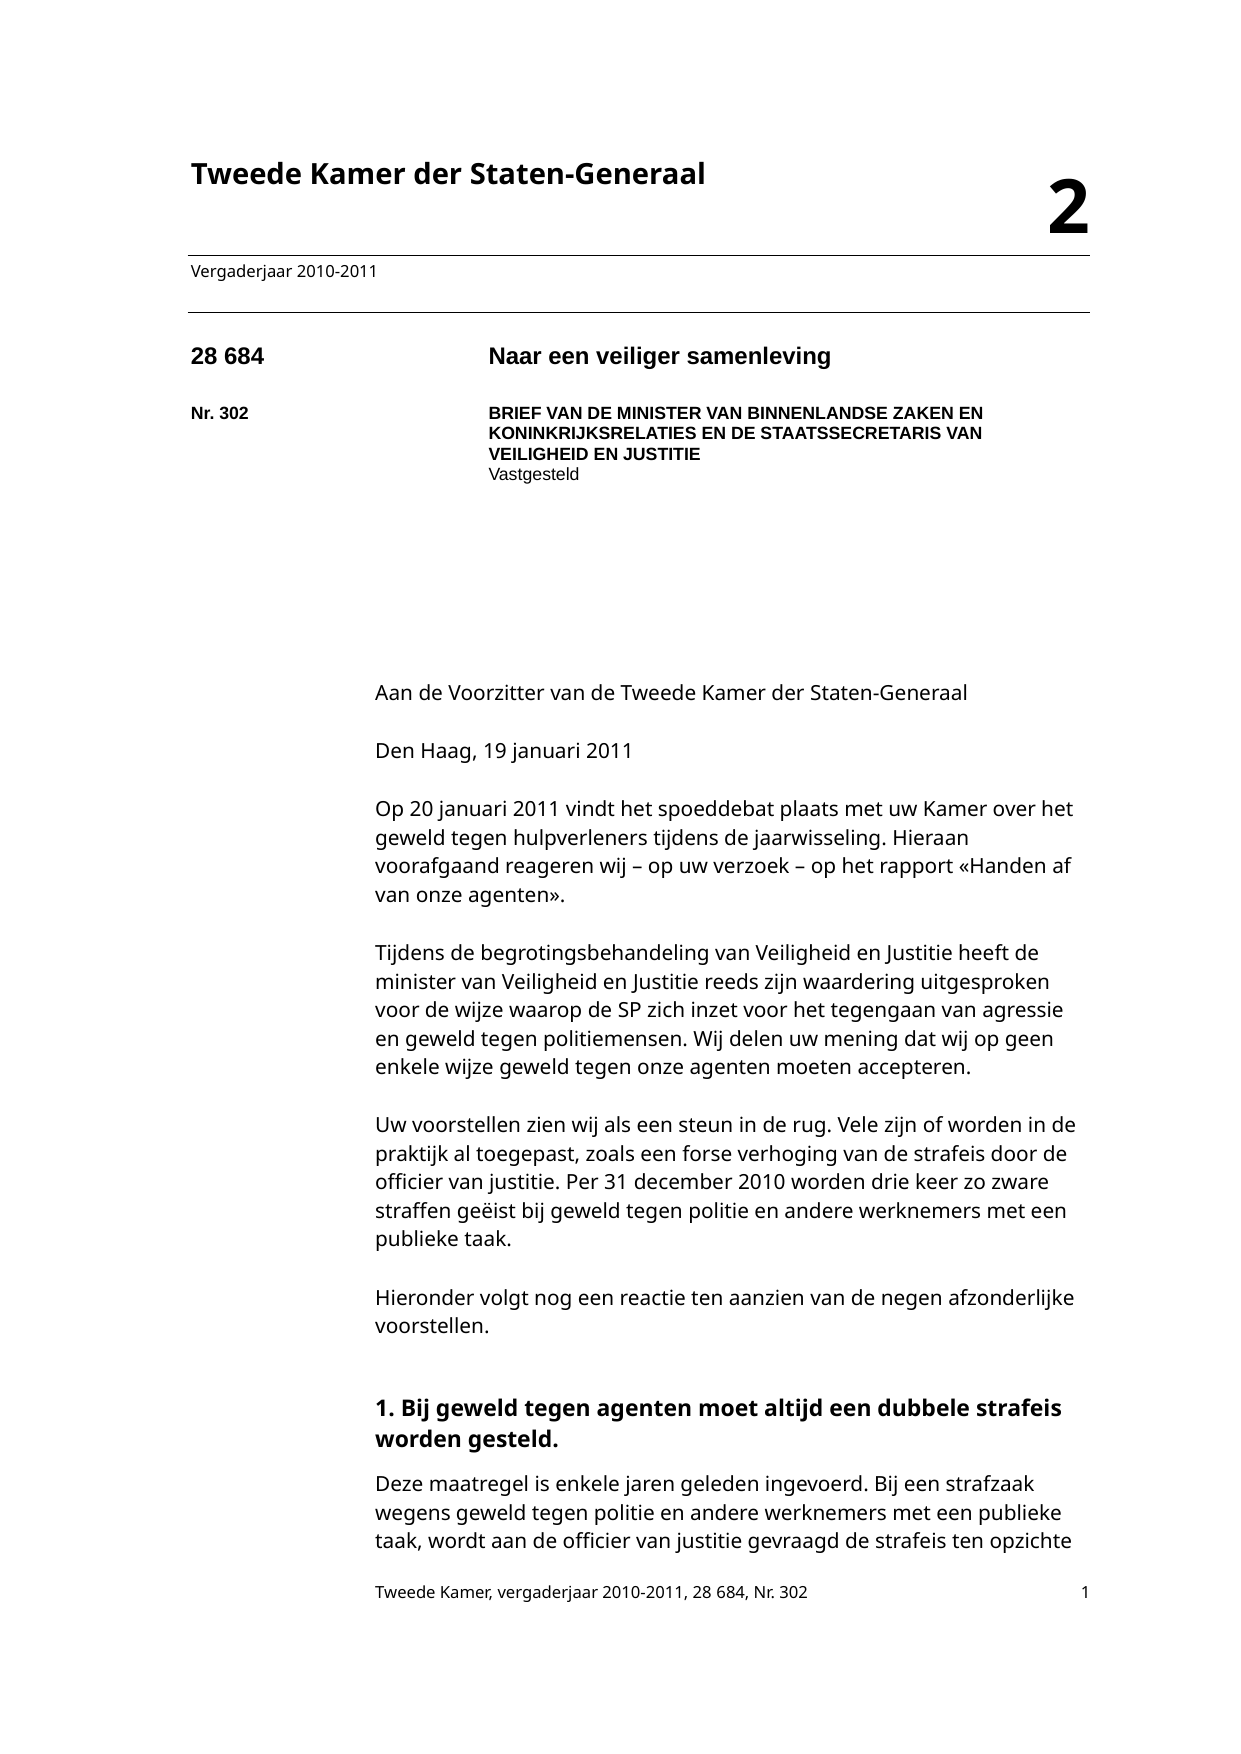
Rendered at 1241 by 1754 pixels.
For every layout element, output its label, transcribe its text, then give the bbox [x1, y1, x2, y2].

text Hieronder volgt nog een reactie ten aanzien van de negen afzonderlijke voorstellen. [375, 1283, 1090, 1339]
text Den Haag, 19 januari 2011 [375, 736, 1090, 764]
text Aan de Voorzitter van de Tweede Kamer der Staten-Generaal [375, 678, 1090, 706]
table_cell [188, 313, 485, 339]
text Deze maatregel is enkele jaren geleden ingevoerd. Bij een strafzaak wegens geweld tegen politie en andere werknemers met een publieke taak, wordt aan de officier van justitie gevraagd de strafeis ten opzichte [375, 1469, 1090, 1555]
text Tijdens de begrotingsbehandeling van Veiligheid en Justitie heeft de minister van Veiligheid en Justitie reeds zijn waardering uitgesproken voor de wijze waarop de SP zich inzet voor het tegengaan van agressie en geweld tegen politiemensen. Wij delen uw mening dat wij op geen enkele wijze geweld tegen onze agenten moeten accepteren. [375, 938, 1090, 1081]
table_cell Naar een veiliger samenleving [485, 339, 1090, 399]
table_cell Vergaderjaar 2010-2011 [188, 256, 485, 312]
table_cell BRIEF VAN DE MINISTER VAN BINNENLANDSE ZAKEN EN KONINKRIJKSRELATIES EN DE STAATSSECRETARIS VAN VEILIGHEID EN JUSTITIE Vastgesteld [485, 399, 1090, 559]
text Uw voorstellen zien wij als een steun in de rug. Vele zijn of worden in de praktijk al toegepast, zoals een forse verhoging van de strafeis door de officier van justitie. Per 31 december 2010 worden drie keer zo zware straffen geëist bij geweld tegen politie en andere werknemers met een publieke taak. [375, 1111, 1090, 1253]
subtitle 1. Bij geweld tegen agenten moet altijd een dubbele strafeis worden gesteld. [375, 1392, 1090, 1454]
table_cell [485, 256, 1090, 312]
table_cell [485, 313, 1090, 339]
table_cell Nr. 302 [188, 399, 485, 559]
text Op 20 januari 2011 vindt het spoeddebat plaats met uw Kamer over het geweld tegen hulpverleners tijdens de jaarwisseling. Hieraan voorafgaand reageren wij – op uw verzoek – op het rapport «Handen af van onze agenten». [375, 794, 1090, 908]
table_cell 28 684 [188, 339, 485, 399]
table_header Tweede Kamer der Staten-Generaal [188, 150, 909, 255]
table_header 2 [910, 150, 1090, 255]
